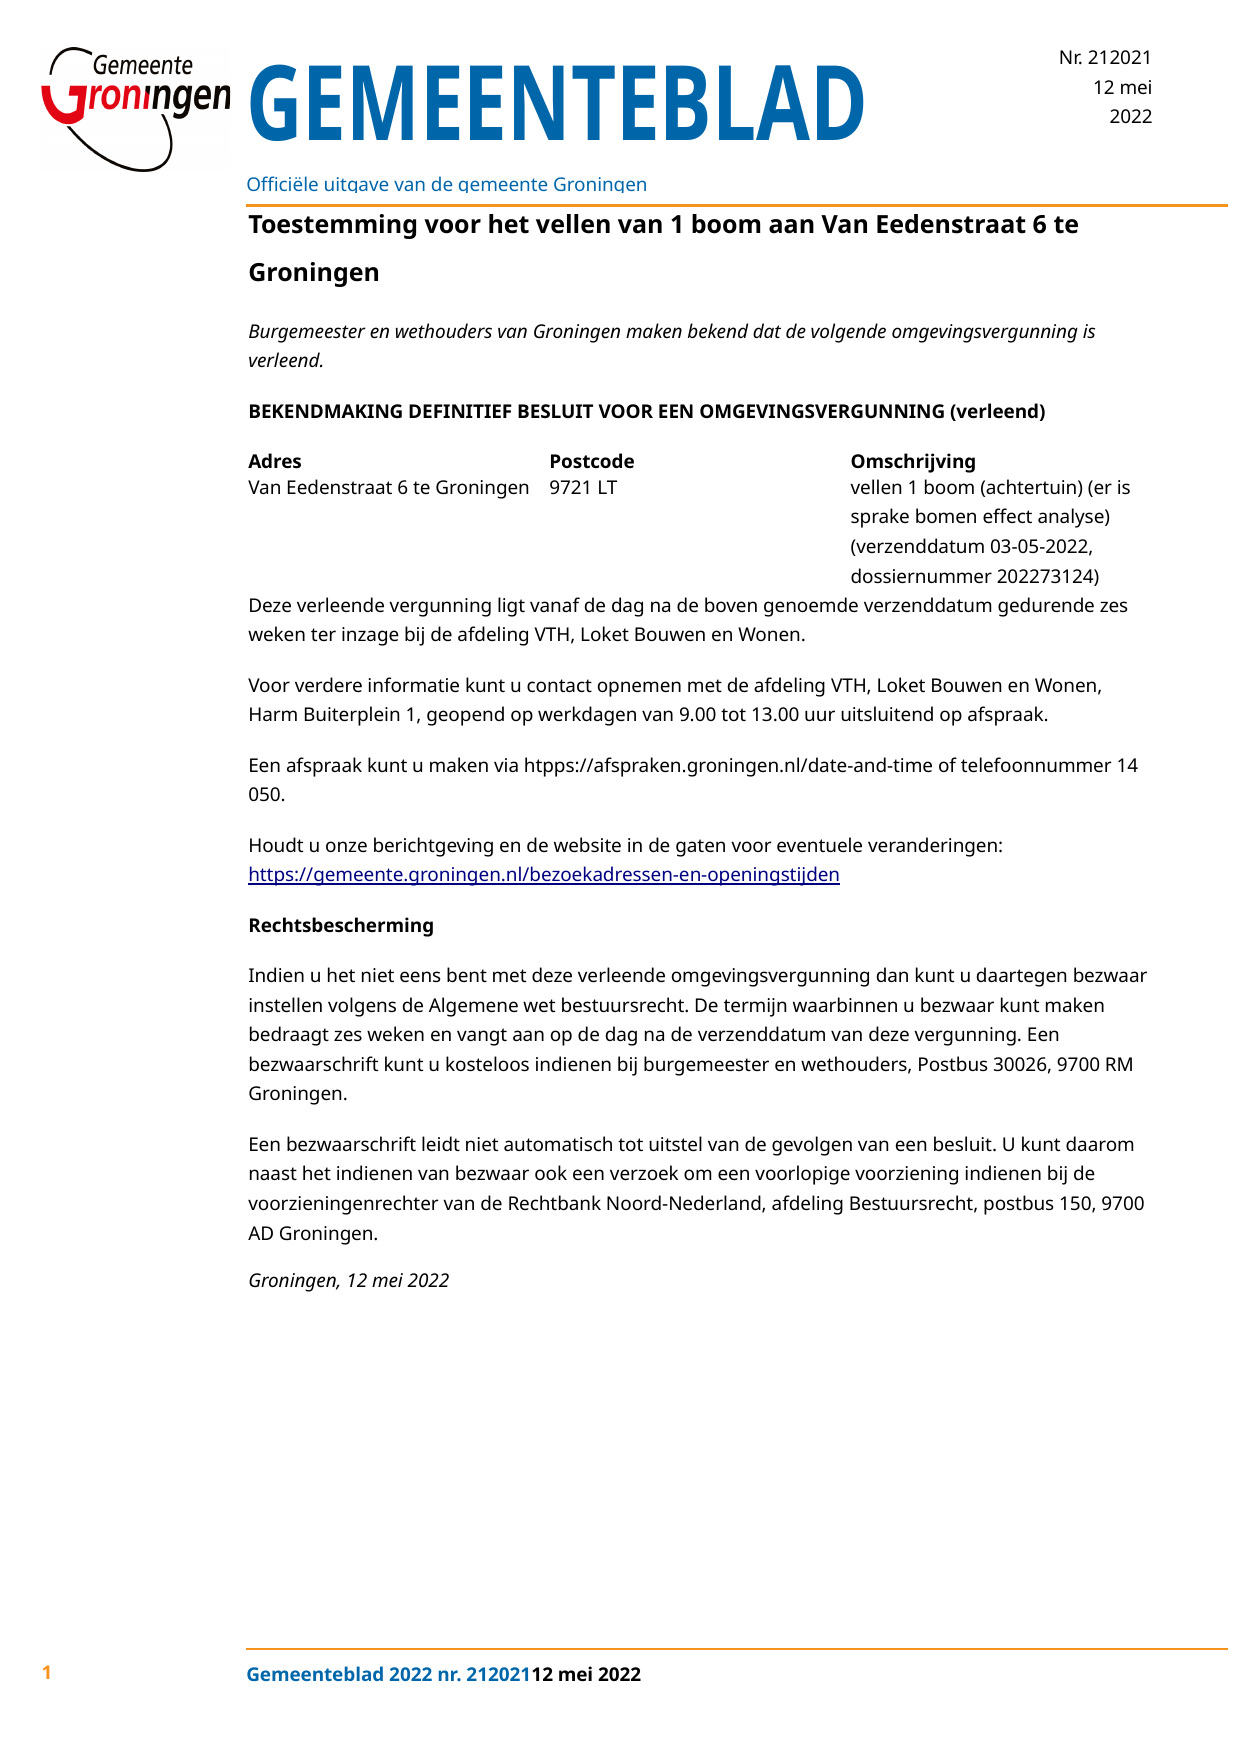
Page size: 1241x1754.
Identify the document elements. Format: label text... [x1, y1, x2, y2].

table_cell vellen 1 boom (achtertuin) (er is sprake bomen effect analyse) (verzenddatum 03-05-2022, dossiernummer 202273124) [850, 474, 1152, 589]
text Groningen, 12 mei 2022 [248, 1268, 1152, 1293]
text Toestemming voor het vellen van 1 boom aan Van Eedenstraat 6 te Groningen [248, 207, 1152, 288]
text BEKENDMAKING DEFINITIEF BESLUIT VOOR EEN OMGEVINGSVERGUNNING (verleend) [248, 398, 1152, 424]
table_cell Van Eedenstraat 6 te Groningen [248, 474, 549, 589]
text Deze verleende vergunning ligt vanaf de dag na de boven genoemde verzenddatum gedurende zes weken ter inzage bij de afdeling VTH, Loket Bouwen en Wonen. [248, 592, 1152, 647]
picture [41, 47, 231, 172]
text Rechtsbescherming [248, 912, 1152, 938]
table_header Omschrijving [850, 449, 1152, 474]
table_header Adres [248, 449, 549, 474]
table_header Postcode [549, 449, 850, 474]
text Burgemeester en wethouders van Groningen maken bekend dat de volgende omgevingsvergunning is verleend. [248, 318, 1152, 373]
text Een bezwaarschrift leidt niet automatisch tot uitstel van de gevolgen van een besluit. U kunt daarom naast het indienen van bezwaar ook een verzoek om een voorlopige voorziening indienen bij de voorzieningenrechter van de Rechtbank Noord-Nederland, afdeling Bestuursrecht, postbus 150, 9700 AD Groningen. [248, 1131, 1152, 1246]
text Voor verdere informatie kunt u contact opnemen met de afdeling VTH, Loket Bouwen en Wonen, Harm Buiterplein 1, geopend op werkdagen van 9.00 tot 13.00 uur uitsluitend op afspraak. [248, 672, 1152, 727]
table_cell 9721 LT [549, 474, 850, 589]
text Indien u het niet eens bent met deze verleende omgevingsvergunning dan kunt u daartegen bezwaar instellen volgens de Algemene wet bestuursrecht. De termijn waarbinnen u bezwaar kunt maken bedraagt zes weken en vangt aan op de dag na de verzenddatum van deze vergunning. Een bezwaarschrift kunt u kosteloos indienen bij burgemeester en wethouders, Postbus 30026, 9700 RM Groningen. [248, 962, 1152, 1106]
text Een afspraak kunt u maken via htpps://afspraken.groningen.nl/date-and-time of telefoonnummer 14 050. [248, 752, 1152, 807]
text Houdt u onze berichtgeving en de website in de gaten voor eventuele veranderingen: https://gemeente.groningen.nl/bezoekadressen-en-openingstijden [248, 832, 1152, 887]
